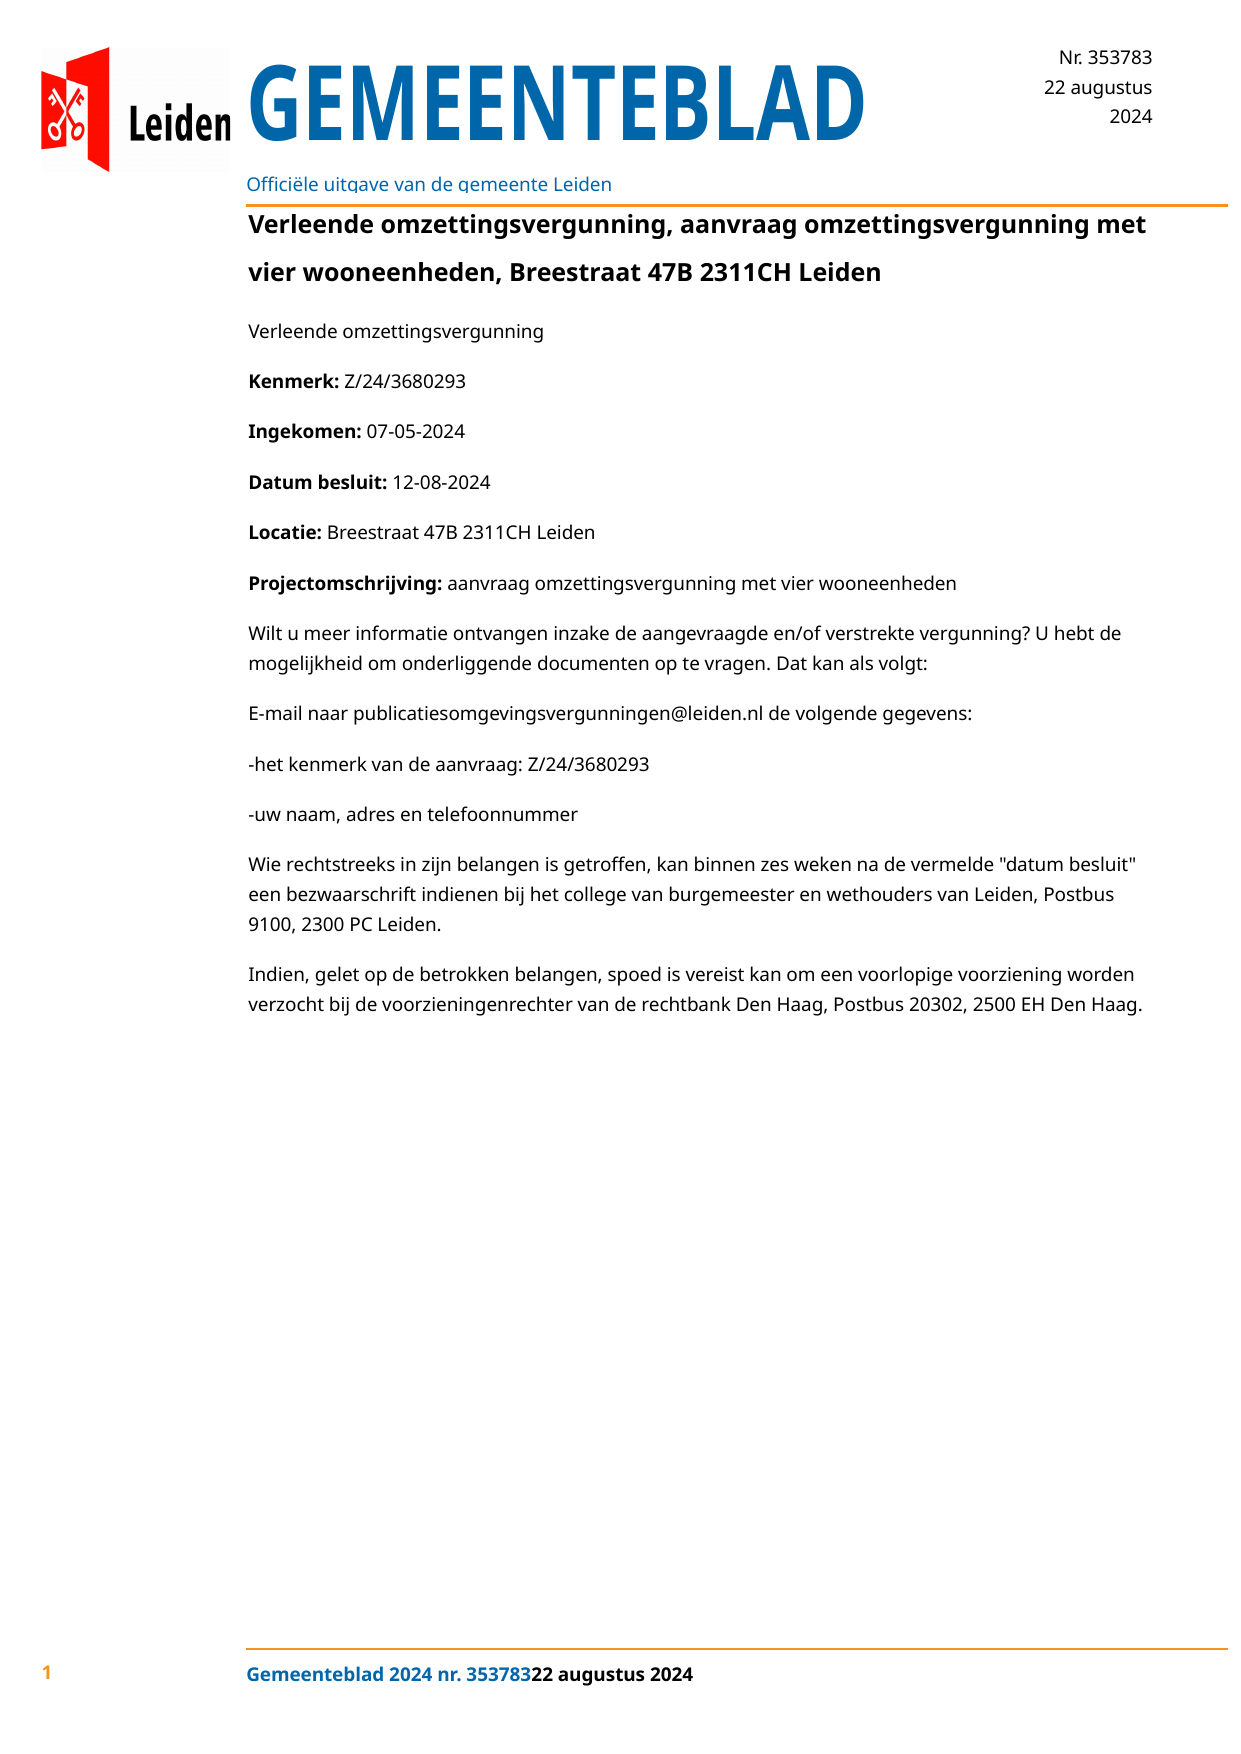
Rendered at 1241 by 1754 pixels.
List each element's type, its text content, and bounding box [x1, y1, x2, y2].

text Datum besluit: 12-08-2024 [248, 469, 1152, 495]
text Ingekomen: 07-05-2024 [248, 419, 1152, 444]
text Indien, gelet op de betrokken belangen, spoed is vereist kan om een voorlopige voorziening worden verzocht bij de voorzieningenrechter van de rechtbank Den Haag, Postbus 20302, 2500 EH Den Haag. [248, 961, 1152, 1017]
text Wie rechtstreeks in zijn belangen is getroffen, kan binnen zes weken na de vermelde "datum besluit" een bezwaarschrift indienen bij het college van burgemeester en wethouders van Leiden, Postbus 9100, 2300 PC Leiden. [248, 852, 1152, 937]
text Wilt u meer informatie ontvangen inzake de aangevraagde en/of verstrekte vergunning? U hebt de mogelijkheid om onderliggende documenten op te vragen. Dat kan als volgt: [248, 620, 1152, 676]
text Verleende omzettingsvergunning, aanvraag omzettingsvergunning met vier wooneenheden, Breestraat 47B 2311CH Leiden [248, 207, 1152, 288]
text Verleende omzettingsvergunning [248, 318, 1152, 344]
text Locatie: Breestraat 47B 2311CH Leiden [248, 519, 1152, 545]
text E-mail naar publicatiesomgevingsvergunningen@leiden.nl de volgende gegevens: [248, 700, 1152, 726]
text -het kenmerk van de aanvraag: Z/24/3680293 [248, 751, 1152, 777]
text -uw naam, adres en telefoonnummer [248, 801, 1152, 827]
text Projectomschrijving: aanvraag omzettingsvergunning met vier wooneenheden [248, 570, 1152, 596]
text Kenmerk: Z/24/3680293 [248, 368, 1152, 394]
picture [41, 47, 231, 172]
